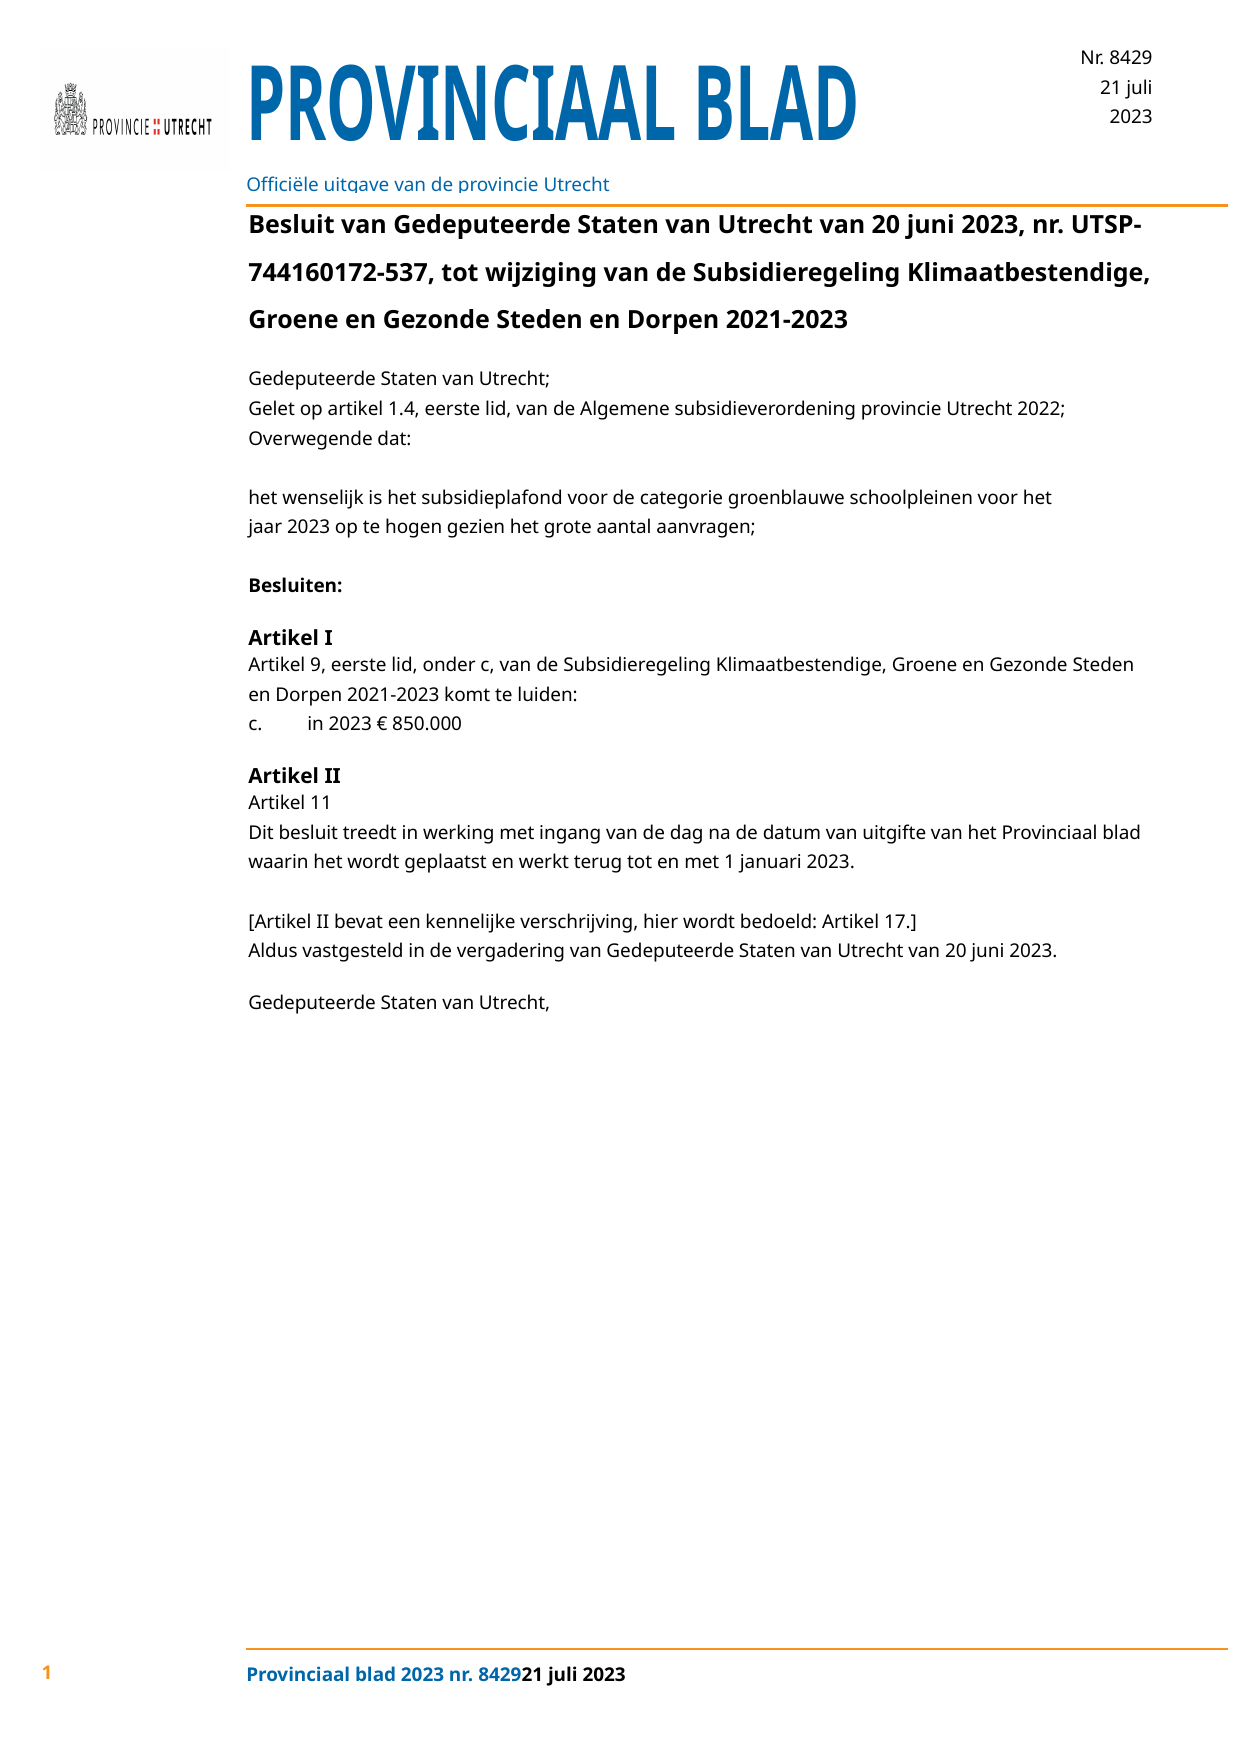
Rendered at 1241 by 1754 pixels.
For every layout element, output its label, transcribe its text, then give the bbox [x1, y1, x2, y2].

text Gedeputeerde Staten van Utrecht; [248, 366, 1152, 391]
text Artikel 9, eerste lid, onder c, van de Subsidieregeling Klimaatbestendige, Groene en Gezonde Steden en Dorpen 2021-2023 komt te luiden: [248, 651, 1152, 707]
picture [41, 47, 231, 172]
list in 2023 € 850.000 [248, 711, 1152, 736]
text Artikel 11 [248, 789, 1152, 815]
text Aldus vastgesteld in de vergadering van Gedeputeerde Staten van Utrecht van 20 juni 2023. [248, 937, 1152, 963]
text jaar 2023 op te hogen gezien het grote aantal aanvragen; [248, 513, 1152, 539]
text het wenselijk is het subsidieplafond voor de categorie groenblauwe schoolpleinen voor het [248, 484, 1152, 509]
text Artikel II [248, 761, 1152, 789]
text Gelet op artikel 1.4, eerste lid, van de Algemene subsidieverordening provincie Utrecht 2022; [248, 395, 1152, 421]
text Besluiten: [248, 573, 1152, 598]
text Overwegende dat: [248, 425, 1152, 450]
text Gedeputeerde Staten van Utrecht, [248, 989, 1152, 1014]
text Besluit van Gedeputeerde Staten van Utrecht van 20 juni 2023, nr. UTSP-744160172-537, tot wijziging van de Subsidieregeling Klimaatbestendige, Groene en Gezonde Steden en Dorpen 2021-2023 [248, 207, 1152, 336]
text waarin het wordt geplaatst en werkt terug tot en met 1 januari 2023. [248, 849, 1152, 874]
text Dit besluit treedt in werking met ingang van de dag na de datum van uitgifte van het Provinciaal blad [248, 819, 1152, 845]
text Artikel I [248, 623, 1152, 651]
text [Artikel II bevat een kennelijke verschrijving, hier wordt bedoeld: Artikel 17.] [248, 908, 1152, 933]
